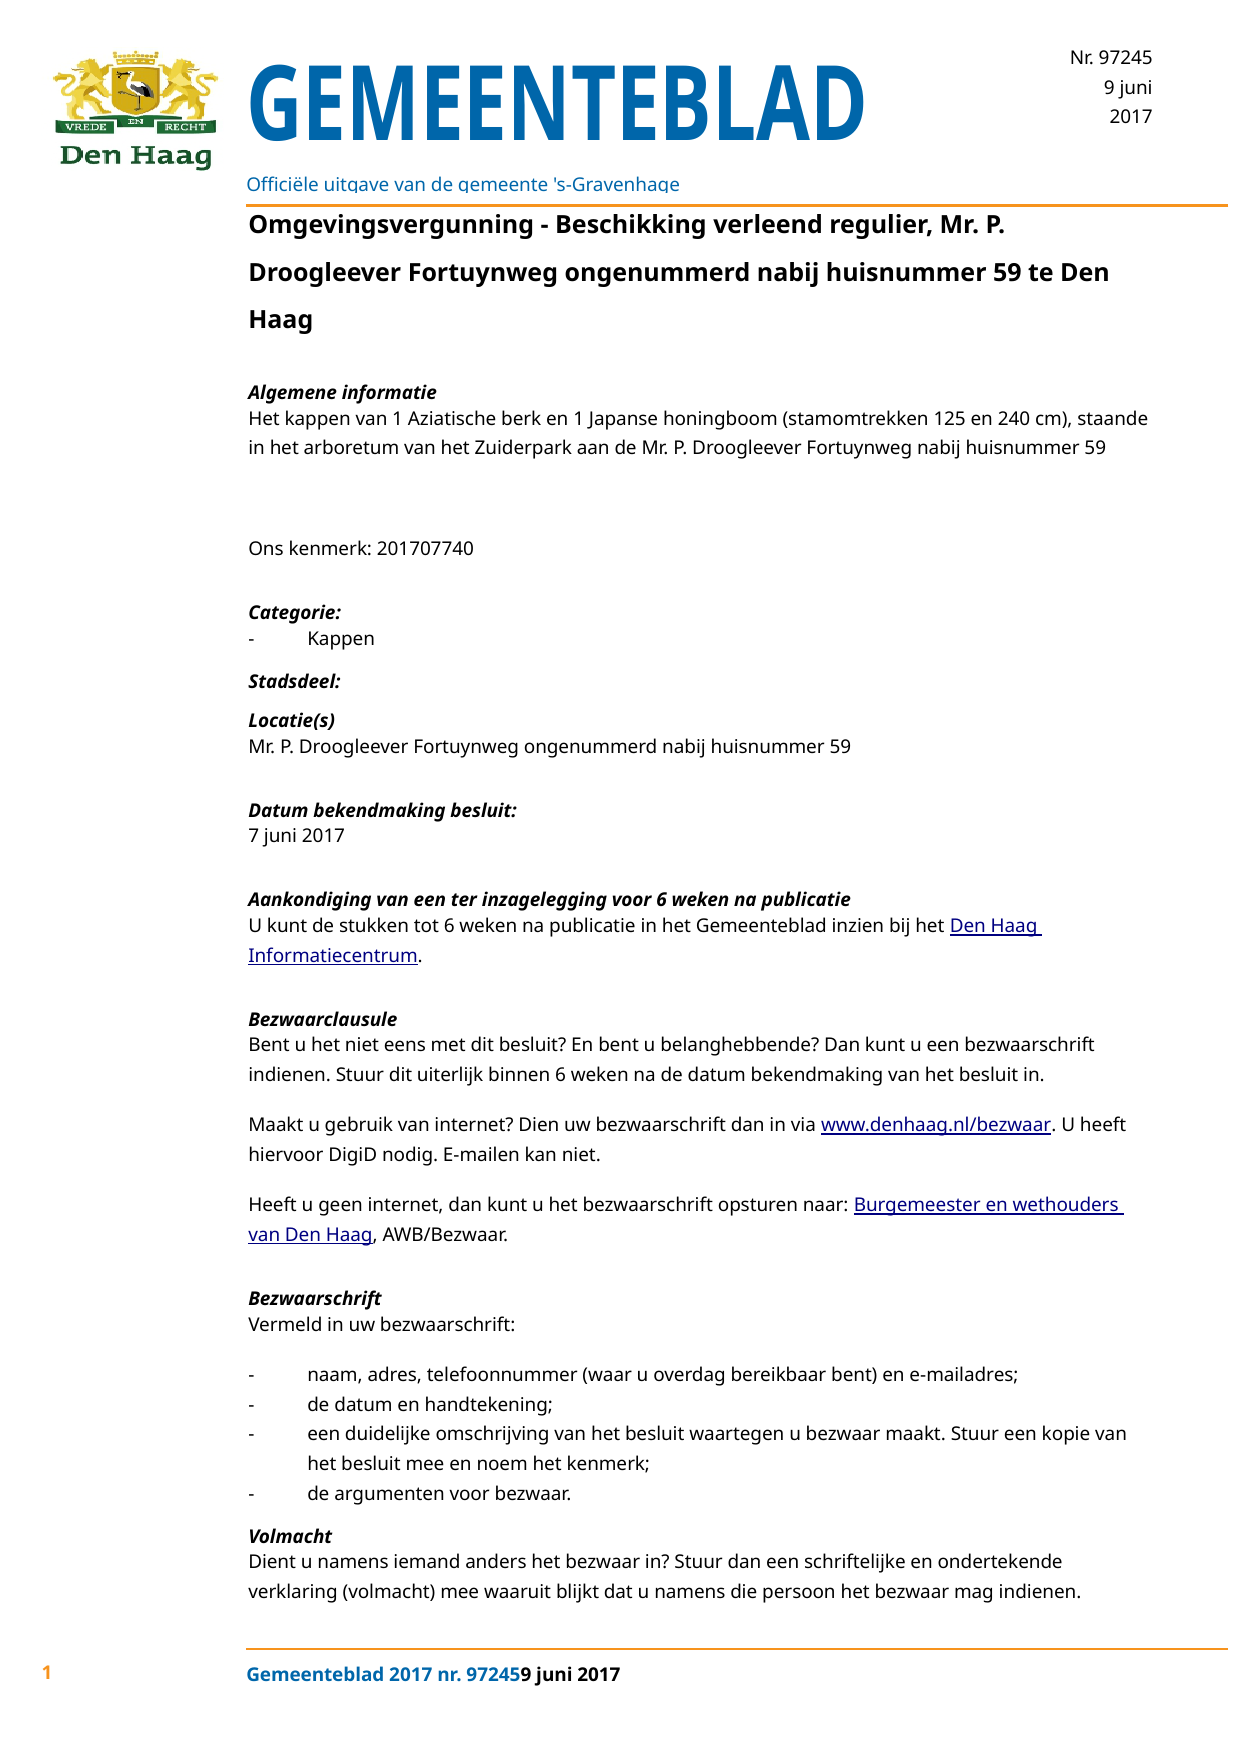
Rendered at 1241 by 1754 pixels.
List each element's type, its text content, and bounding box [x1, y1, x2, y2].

list een duidelijke omschrijving van het besluit waartegen u bezwaar maakt. Stuur een kopie van het besluit mee en noem het kenmerk; [248, 1421, 1152, 1476]
list de datum en handtekening; [248, 1391, 1152, 1417]
text Bezwaarschrift [248, 1285, 1152, 1311]
text Vermeld in uw bezwaarschrift: [248, 1311, 1152, 1337]
text Datum bekendmaking besluit: [248, 797, 1152, 823]
list Kappen [248, 625, 1152, 651]
text U kunt de stukken tot 6 weken na publicatie in het Gemeenteblad inzien bij het Den Haag Informatiecentrum. [248, 912, 1152, 968]
text Mr. P. Droogleever Fortuynweg ongenummerd nabij huisnummer 59 [248, 733, 1152, 759]
text Het kappen van 1 Aziatische berk en 1 Japanse honingboom (stamomtrekken 125 en 240 cm), staande in het arboretum van het Zuiderpark aan de Mr. P. Droogleever Fortuynweg nabij huisnummer 59 [248, 405, 1152, 460]
text Heeft u geen internet, dan kunt u het bezwaarschrift opsturen naar: Burgemeester en wethouders van Den Haag, AWB/Bezwaar. [248, 1192, 1152, 1247]
text Aankondiging van een ter inzagelegging voor 6 weken na publicatie [248, 887, 1152, 912]
picture [41, 47, 231, 172]
text Ons kenmerk: 201707740 [248, 535, 1152, 561]
text Bent u het niet eens met dit besluit? En bent u belanghebbende? Dan kunt u een bezwaarschrift indienen. Stuur dit uiterlijk binnen 6 weken na de datum bekendmaking van het besluit in. [248, 1032, 1152, 1087]
text Omgevingsvergunning - Beschikking verleend regulier, Mr. P. Droogleever Fortuynweg ongenummerd nabij huisnummer 59 te Den Haag [248, 207, 1152, 336]
text Stadsdeel: [248, 668, 1152, 694]
text Categorie: [248, 599, 1152, 625]
list de argumenten voor bezwaar. [248, 1480, 1152, 1505]
text Dient u namens iemand anders het bezwaar in? Stuur dan een schriftelijke en ondertekende verklaring (volmacht) mee waaruit blijkt dat u namens die persoon het bezwaar mag indienen. [248, 1548, 1152, 1604]
text Volmacht [248, 1523, 1152, 1548]
text 7 juni 2017 [248, 823, 1152, 848]
text Algemene informatie [248, 379, 1152, 405]
text Maakt u gebruik van internet? Dien uw bezwaarschrift dan in via www.denhaag.nl/bezwaar. U heeft hiervoor DigiD nodig. E-mailen kan niet. [248, 1112, 1152, 1167]
list naam, adres, telefoonnummer (waar u overdag bereikbaar bent) en e-mailadres; [248, 1361, 1152, 1387]
text Locatie(s) [248, 707, 1152, 733]
text Bezwaarclausule [248, 1006, 1152, 1032]
